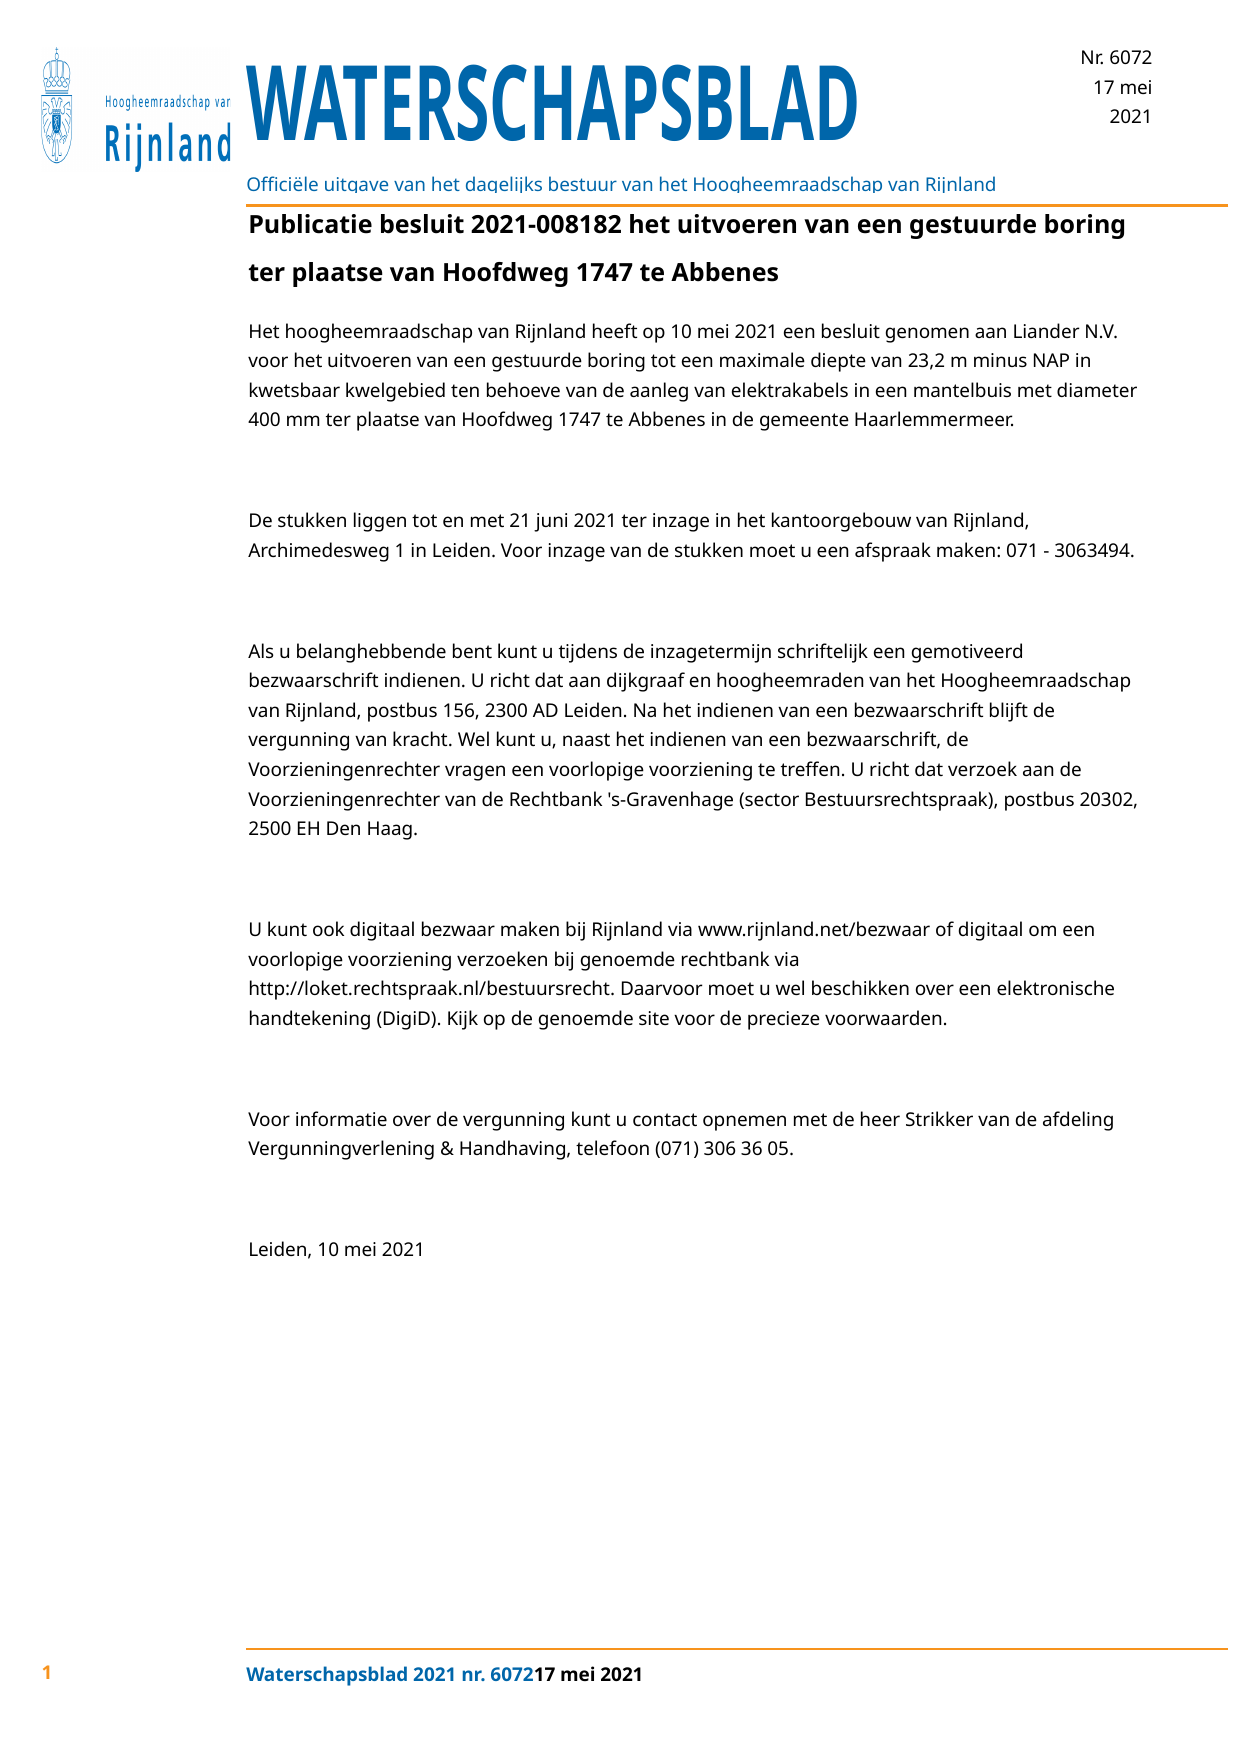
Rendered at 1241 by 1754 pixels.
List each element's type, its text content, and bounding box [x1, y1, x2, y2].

text De stukken liggen tot en met 21 juni 2021 ter inzage in het kantoorgebouw van Rijnland, Archimedesweg 1 in Leiden. Voor inzage van de stukken moet u een afspraak maken: 071 - 3063494. [248, 507, 1152, 563]
text Publicatie besluit 2021-008182 het uitvoeren van een gestuurde boring ter plaatse van Hoofdweg 1747 te Abbenes [248, 207, 1152, 288]
text Leiden, 10 mei 2021 [248, 1236, 1152, 1262]
text Het hoogheemraadschap van Rijnland heeft op 10 mei 2021 een besluit genomen aan Liander N.V. voor het uitvoeren van een gestuurde boring tot een maximale diepte van 23,2 m minus NAP in kwetsbaar kwelgebied ten behoeve van de aanleg van elektrakabels in een mantelbuis met diameter 400 mm ter plaatse van Hoofdweg 1747 te Abbenes in de gemeente Haarlemmermeer. [248, 318, 1152, 432]
text U kunt ook digitaal bezwaar maken bij Rijnland via www.rijnland.net/bezwaar of digitaal om een voorlopige voorziening verzoeken bij genoemde rechtbank via http://loket.rechtspraak.nl/bestuursrecht. Daarvoor moet u wel beschikken over een elektronische handtekening (DigiD). Kijk op de genoemde site voor de precieze voorwaarden. [248, 916, 1152, 1031]
text Als u belanghebbende bent kunt u tijdens de inzagetermijn schriftelijk een gemotiveerd bezwaarschrift indienen. U richt dat aan dijkgraaf en hoogheemraden van het Hoogheemraadschap van Rijnland, postbus 156, 2300 AD Leiden. Na het indienen van een bezwaarschrift blijft de vergunning van kracht. Wel kunt u, naast het indienen van een bezwaarschrift, de Voorzieningenrechter vragen een voorlopige voorziening te treffen. U richt dat verzoek aan de Voorzieningenrechter van de Rechtbank 's-Gravenhage (sector Bestuursrechtspraak), postbus 20302, 2500 EH Den Haag. [248, 638, 1152, 841]
text Voor informatie over de vergunning kunt u contact opnemen met de heer Strikker van de afdeling Vergunningverlening & Handhaving, telefoon (071) 306 36 05. [248, 1106, 1152, 1161]
picture [41, 47, 231, 172]
